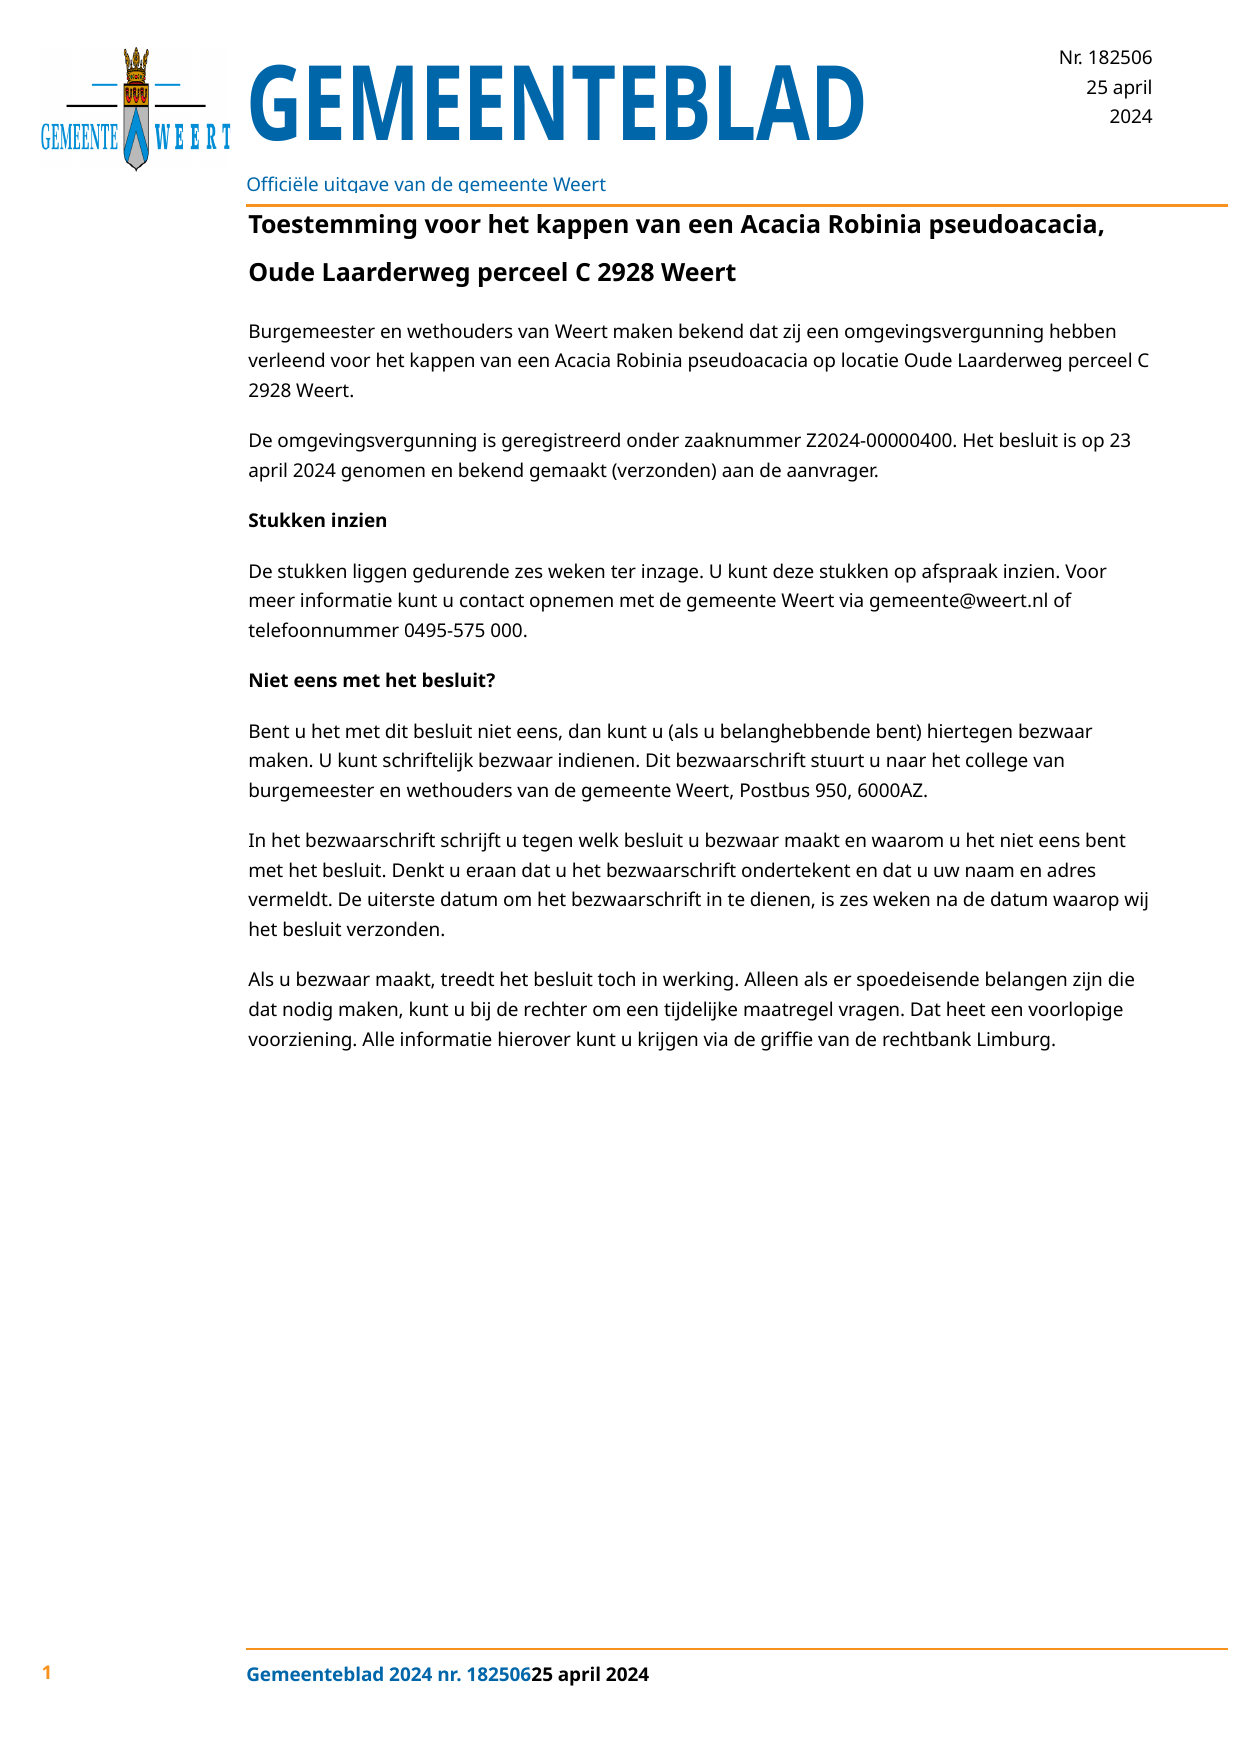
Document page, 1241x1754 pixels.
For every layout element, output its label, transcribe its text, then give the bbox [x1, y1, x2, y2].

text Als u bezwaar maakt, treedt het besluit toch in werking. Alleen als er spoedeisende belangen zijn die dat nodig maken, kunt u bij de rechter om een tijdelijke maatregel vragen. Dat heet een voorlopige voorziening. Alle informatie hierover kunt u krijgen via de griffie van de rechtbank Limburg. [248, 967, 1152, 1052]
text Stukken inzien [248, 507, 1152, 533]
text Bent u het met dit besluit niet eens, dan kunt u (als u belanghebbende bent) hiertegen bezwaar maken. U kunt schriftelijk bezwaar indienen. Dit bezwaarschrift stuurt u naar het college van burgemeester en wethouders van de gemeente Weert, Postbus 950, 6000AZ. [248, 718, 1152, 803]
text De stukken liggen gedurende zes weken ter inzage. U kunt deze stukken op afspraak inzien. Voor meer informatie kunt u contact opnemen met de gemeente Weert via gemeente@weert.nl of telefoonnummer 0495-575 000. [248, 558, 1152, 643]
text Niet eens met het besluit? [248, 667, 1152, 693]
text De omgevingsvergunning is geregistreerd onder zaaknummer Z2024-00000400. Het besluit is op 23 april 2024 genomen en bekend gemaakt (verzonden) aan de aanvrager. [248, 427, 1152, 483]
text Toestemming voor het kappen van een Acacia Robinia pseudoacacia, Oude Laarderweg perceel C 2928 Weert [248, 207, 1152, 288]
picture [41, 47, 231, 172]
text Burgemeester en wethouders van Weert maken bekend dat zij een omgevingsvergunning hebben verleend voor het kappen van een Acacia Robinia pseudoacacia op locatie Oude Laarderweg perceel C 2928 Weert. [248, 318, 1152, 403]
text In het bezwaarschrift schrijft u tegen welk besluit u bezwaar maakt en waarom u het niet eens bent met het besluit. Denkt u eraan dat u het bezwaarschrift ondertekent en dat u uw naam en adres vermeldt. De uiterste datum om het bezwaarschrift in te dienen, is zes weken na de datum waarop wij het besluit verzonden. [248, 827, 1152, 942]
